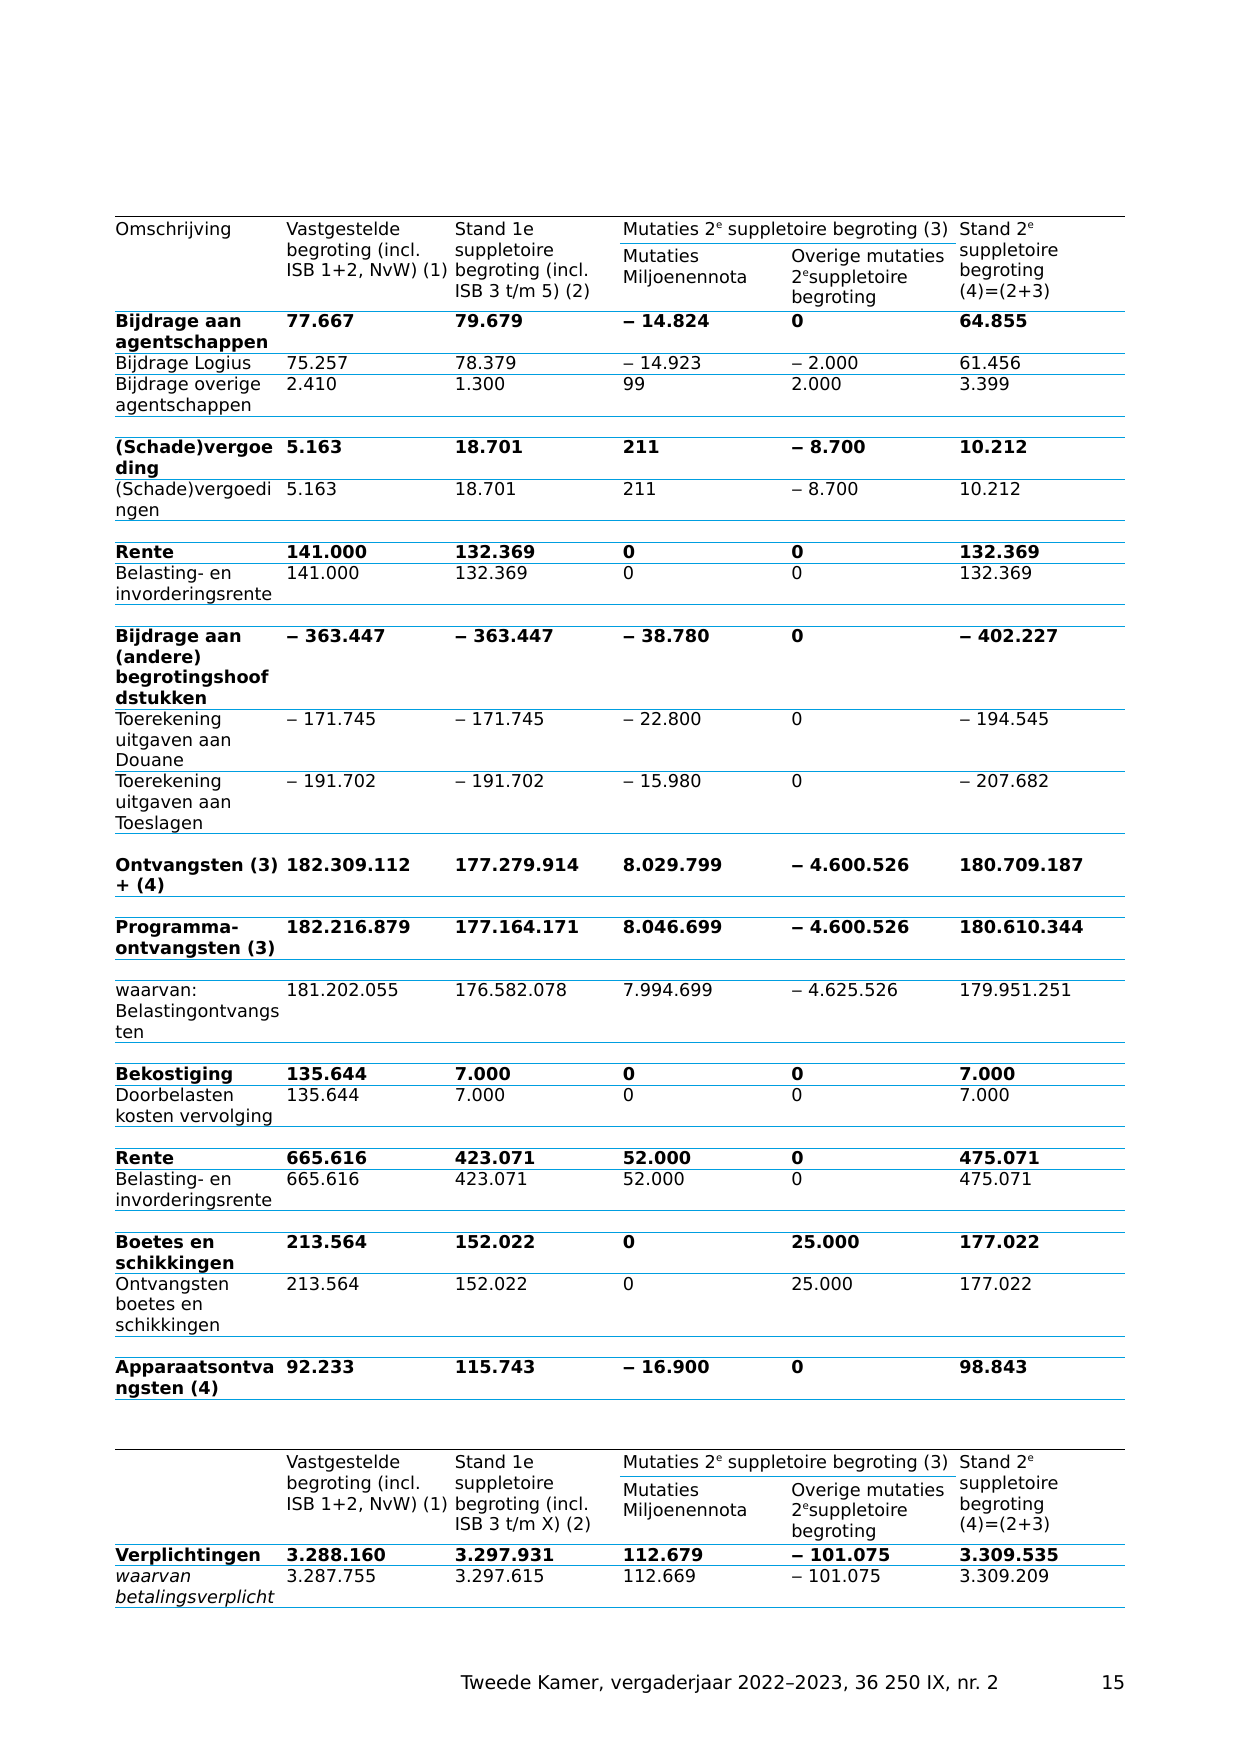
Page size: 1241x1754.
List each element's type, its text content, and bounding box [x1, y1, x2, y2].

table_cell 92.233 [283, 1358, 452, 1398]
table_cell 2.000 [788, 375, 956, 416]
table_cell 177.164.171 [452, 918, 620, 959]
table_cell [620, 834, 788, 854]
table_cell 3.297.931 [452, 1545, 620, 1565]
table_cell ‒ 15.980 [620, 772, 788, 833]
table_cell [115, 1211, 283, 1231]
table_cell 61.456 [956, 354, 1125, 374]
table_cell [788, 1043, 956, 1063]
table_cell Overige mutaties 2esuppletoire begroting [788, 244, 956, 311]
table_cell [283, 1127, 452, 1147]
table_cell [956, 897, 1125, 917]
table_cell ‒ 194.545 [956, 710, 1125, 771]
table_cell 0 [620, 564, 788, 604]
table_cell Bijdrage aan (andere) begrotingshoofdstukken [115, 627, 283, 708]
table_cell [956, 834, 1125, 854]
table_cell 0 [788, 1086, 956, 1126]
table_cell ‒ 22.800 [620, 710, 788, 771]
table_cell [788, 960, 956, 980]
table_cell Verplichtingen [115, 1545, 283, 1565]
table_cell 5.163 [283, 438, 452, 478]
table_cell [956, 1337, 1125, 1357]
table_cell Toerekening uitgaven aan Toeslagen [115, 772, 283, 833]
table_cell Bekostiging [115, 1064, 283, 1084]
table_cell [788, 1127, 956, 1147]
table_cell 7.000 [956, 1086, 1125, 1126]
table_cell 52.000 [620, 1170, 788, 1210]
table_cell 152.022 [452, 1233, 620, 1273]
table_cell ‒ 4.600.526 [788, 918, 956, 959]
table_cell [788, 1211, 956, 1231]
table_cell Mutaties Miljoenennota [620, 244, 788, 311]
table_cell [452, 605, 620, 626]
table_header Tabel 7 Budgettaire gevolgen van beleid artikel 1 Belastingen (bedragen x € 1.000) [115, 191, 1125, 216]
table_cell 5.163 [283, 480, 452, 520]
table_cell [115, 834, 283, 854]
table_cell ‒ 171.745 [452, 710, 620, 771]
table_cell ‒ 191.702 [283, 772, 452, 833]
table_cell ‒ 14.923 [620, 354, 788, 374]
table_cell Belasting- en invorderingsrente [115, 564, 283, 604]
table_cell 0 [788, 772, 956, 833]
table_cell [283, 897, 452, 917]
table_cell ‒ 363.447 [283, 627, 452, 708]
table_cell 79.679 [452, 312, 620, 353]
table_cell Ontvangsten (3) + (4) [115, 855, 283, 896]
table_cell Bijdrage aan agentschappen [115, 312, 283, 353]
table_cell 64.855 [956, 312, 1125, 353]
table_cell Boetes en schikkingen [115, 1233, 283, 1273]
table_cell Programma-ontvangsten (3) [115, 918, 283, 959]
table_cell ‒ 4.600.526 [788, 855, 956, 896]
table_cell 182.216.879 [283, 918, 452, 959]
table_cell [452, 1337, 620, 1357]
table_cell [956, 1043, 1125, 1063]
table_cell [115, 1043, 283, 1063]
table_cell ‒ 8.700 [788, 438, 956, 478]
table_cell 181.202.055 [283, 981, 452, 1042]
table_cell ‒ 14.824 [620, 312, 788, 353]
table_cell [115, 521, 283, 541]
table_cell 3.297.615 [452, 1566, 620, 1607]
table_cell ‒ 4.625.526 [788, 981, 956, 1042]
table_cell [452, 897, 620, 917]
table_cell Stand 2e suppletoire begroting (4)=(2+3) [956, 1450, 1125, 1544]
table_cell 0 [620, 1064, 788, 1084]
table_cell [956, 1211, 1125, 1231]
table_cell 0 [788, 710, 956, 771]
table_cell 182.309.112 [283, 855, 452, 896]
table_cell 3.309.209 [956, 1566, 1125, 1607]
table_cell [452, 1127, 620, 1147]
table_cell 213.564 [283, 1233, 452, 1273]
table_cell 112.679 [620, 1545, 788, 1565]
table_cell 179.951.251 [956, 981, 1125, 1042]
table_cell 3.309.535 [956, 1545, 1125, 1565]
table_cell [620, 521, 788, 541]
table_cell [620, 1211, 788, 1231]
table_cell Stand 1e suppletoire begroting (incl. ISB 3 t/m 5) (2) [452, 217, 620, 311]
table_cell [283, 960, 452, 980]
table_cell [788, 605, 956, 626]
table_cell [452, 1043, 620, 1063]
table_cell 77.667 [283, 312, 452, 353]
table_cell [956, 521, 1125, 541]
table_cell waarvan betalingsverplicht [115, 1566, 283, 1607]
table_cell 177.022 [956, 1274, 1125, 1336]
table_cell ‒ 402.227 [956, 627, 1125, 708]
table_cell Bijdrage Logius [115, 354, 283, 374]
table_cell Stand 2e suppletoire begroting (4)=(2+3) [956, 217, 1125, 311]
table_cell 1.300 [452, 375, 620, 416]
table_cell 8.029.799 [620, 855, 788, 896]
table_cell [452, 834, 620, 854]
table_cell ‒ 101.075 [788, 1545, 956, 1565]
table_cell [788, 834, 956, 854]
table_cell 141.000 [283, 564, 452, 604]
table_cell 8.046.699 [620, 918, 788, 959]
table_cell ‒ 363.447 [452, 627, 620, 708]
table_cell 0 [788, 312, 956, 353]
table_cell 0 [788, 1170, 956, 1210]
table_cell 213.564 [283, 1274, 452, 1336]
table_cell [115, 605, 283, 626]
table_cell 7.994.699 [620, 981, 788, 1042]
table_cell 475.071 [956, 1170, 1125, 1210]
table_cell [283, 1043, 452, 1063]
table_cell Doorbelasten kosten vervolging [115, 1086, 283, 1126]
table_cell [115, 1127, 283, 1147]
table_cell 211 [620, 438, 788, 478]
table_cell 141.000 [283, 543, 452, 563]
table_cell 115.743 [452, 1358, 620, 1398]
table_cell 176.582.078 [452, 981, 620, 1042]
table_cell 0 [620, 1086, 788, 1126]
table_cell ‒ 8.700 [788, 480, 956, 520]
table_cell 135.644 [283, 1086, 452, 1126]
table_cell 0 [788, 1358, 956, 1398]
table_cell 0 [788, 564, 956, 604]
table_cell 78.379 [452, 354, 620, 374]
table_cell [956, 605, 1125, 626]
table_cell Mutaties Miljoenennota [620, 1477, 788, 1544]
table_cell 0 [620, 1233, 788, 1273]
table_cell 475.071 [956, 1149, 1125, 1168]
table_cell 180.709.187 [956, 855, 1125, 896]
table_cell [115, 897, 283, 917]
table_cell [452, 960, 620, 980]
table_cell 132.369 [956, 543, 1125, 563]
table_cell [788, 897, 956, 917]
table_cell Mutaties 2e suppletoire begroting (3) [620, 217, 956, 243]
table_cell ‒ 191.702 [452, 772, 620, 833]
table_cell 423.071 [452, 1149, 620, 1168]
table_cell 7.000 [452, 1064, 620, 1084]
table_cell 75.257 [283, 354, 452, 374]
table_cell 665.616 [283, 1149, 452, 1168]
table_cell [452, 1211, 620, 1231]
table_cell 0 [788, 627, 956, 708]
table_cell Rente [115, 1149, 283, 1168]
table_cell 135.644 [283, 1064, 452, 1084]
table_cell Vastgestelde begroting (incl. ISB 1+2, NvW) (1) [283, 1450, 452, 1544]
table_cell 0 [620, 543, 788, 563]
table_cell 132.369 [956, 564, 1125, 604]
table_cell 18.701 [452, 480, 620, 520]
table_cell 2.410 [283, 375, 452, 416]
table_cell [283, 834, 452, 854]
table_cell (Schade)vergoedingen [115, 480, 283, 520]
table_cell Overige mutaties 2esuppletoire begroting [788, 1477, 956, 1544]
table_cell Toerekening uitgaven aan Douane [115, 710, 283, 771]
table_cell 180.610.344 [956, 918, 1125, 959]
table_cell 0 [788, 1064, 956, 1084]
table_cell 25.000 [788, 1274, 956, 1336]
table_cell 18.701 [452, 438, 620, 478]
table_cell ‒ 101.075 [788, 1566, 956, 1607]
table_cell Omschrijving [115, 217, 283, 311]
table_cell [956, 960, 1125, 980]
table_cell [788, 417, 956, 437]
table_cell 25.000 [788, 1233, 956, 1273]
table_cell 211 [620, 480, 788, 520]
table_cell [283, 1211, 452, 1231]
table_cell [283, 1337, 452, 1357]
table_cell 0 [788, 1149, 956, 1168]
table_cell [115, 1450, 283, 1544]
table_cell [115, 417, 283, 437]
table_cell 177.279.914 [452, 855, 620, 896]
table_cell [620, 417, 788, 437]
table_cell [115, 1337, 283, 1357]
table_cell ‒ 207.682 [956, 772, 1125, 833]
table_cell Ontvangsten boetes en schikkingen [115, 1274, 283, 1336]
table_cell [620, 960, 788, 980]
table_cell ‒ 171.745 [283, 710, 452, 771]
table_cell 112.669 [620, 1566, 788, 1607]
table_cell [283, 605, 452, 626]
table_cell 10.212 [956, 480, 1125, 520]
table_cell 3.287.755 [283, 1566, 452, 1607]
table_cell waarvan: Belastingontvangsten [115, 981, 283, 1042]
table_cell 132.369 [452, 564, 620, 604]
table_cell 132.369 [452, 543, 620, 563]
table_cell ‒ 2.000 [788, 354, 956, 374]
table_cell [620, 897, 788, 917]
table_cell [620, 605, 788, 626]
table_cell [283, 521, 452, 541]
table_cell Mutaties 2e suppletoire begroting (3) [620, 1450, 956, 1476]
table_cell [115, 960, 283, 980]
table_cell 665.616 [283, 1170, 452, 1210]
table_cell 10.212 [956, 438, 1125, 478]
table_cell [620, 1127, 788, 1147]
table_cell 7.000 [452, 1086, 620, 1126]
table_cell 152.022 [452, 1274, 620, 1336]
table_cell 3.288.160 [283, 1545, 452, 1565]
table_cell [788, 1337, 956, 1357]
table_cell 0 [620, 1274, 788, 1336]
table_cell ‒ 16.900 [620, 1358, 788, 1398]
table_cell 177.022 [956, 1233, 1125, 1273]
table_cell 52.000 [620, 1149, 788, 1168]
table_cell Vastgestelde begroting (incl. ISB 1+2, NvW) (1) [283, 217, 452, 311]
table_cell [283, 417, 452, 437]
table_cell (Schade)vergoeding [115, 438, 283, 478]
table_cell Apparaatsontvangsten (4) [115, 1358, 283, 1398]
table_header Tabel 8 Uitsplitsing verplichtingen (bedragen x € 1.000) [115, 1424, 1125, 1449]
table_cell Belasting- en invorderingsrente [115, 1170, 283, 1210]
table_cell Rente [115, 543, 283, 563]
table_cell Bijdrage overige agentschappen [115, 375, 283, 416]
table_cell 423.071 [452, 1170, 620, 1210]
table_cell [620, 1043, 788, 1063]
table_cell 98.843 [956, 1358, 1125, 1398]
table_cell 3.399 [956, 375, 1125, 416]
table_cell Stand 1e suppletoire begroting (incl. ISB 3 t/m X) (2) [452, 1450, 620, 1544]
table_cell 0 [788, 543, 956, 563]
table_cell ‒ 38.780 [620, 627, 788, 708]
table_cell [956, 1127, 1125, 1147]
table_cell [452, 417, 620, 437]
table_cell [788, 521, 956, 541]
table_cell 99 [620, 375, 788, 416]
table_cell [956, 417, 1125, 437]
table_cell 7.000 [956, 1064, 1125, 1084]
table_cell [452, 521, 620, 541]
table_cell [620, 1337, 788, 1357]
